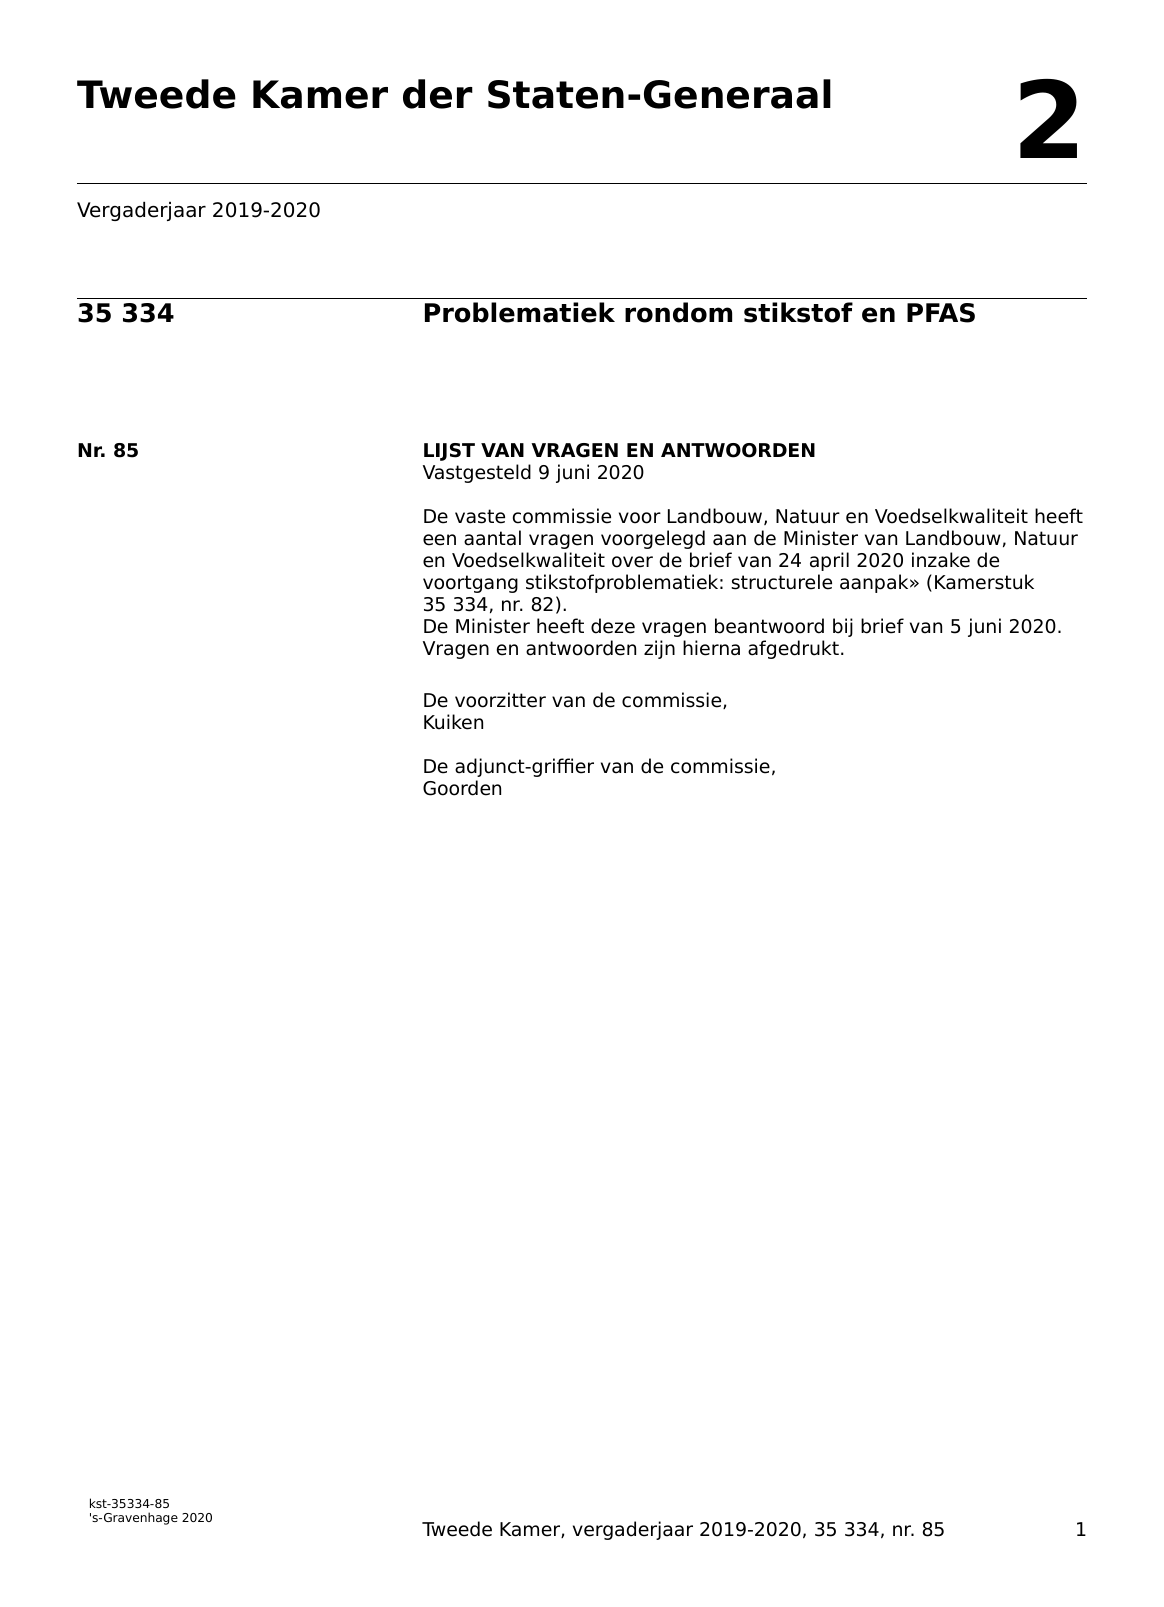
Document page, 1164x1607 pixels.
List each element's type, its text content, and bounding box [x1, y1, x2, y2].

text Vastgesteld 9 juni 2020 [422, 462, 1087, 484]
text De voorzitter van de commissie, Kuiken [422, 690, 1087, 734]
table_cell Vergaderjaar 2019-2020 [77, 184, 1087, 298]
subtitle Nr. 85 LIJST VAN VRAGEN EN ANTWOORDEN [77, 440, 1087, 462]
text De adjunct-griffier van de commissie, Goorden [422, 756, 1087, 800]
table_header 2 [886, 59, 1087, 183]
table_header Tweede Kamer der Staten-Generaal [77, 59, 886, 183]
text De Minister heeft deze vragen beantwoord bij brief van 5 juni 2020. Vragen en antwoorden zijn hierna afgedrukt. [422, 616, 1087, 660]
text De vaste commissie voor Landbouw, Natuur en Voedselkwaliteit heeft een aantal vragen voorgelegd aan de Minister van Landbouw, Natuur en Voedselkwaliteit over de brief van 24 april 2020 inzake de voortgang stikstofproblematiek: structurele aanpak» (Kamerstuk 35 334, nr. 82). [422, 506, 1087, 616]
subtitle 35 334 Problematiek rondom stikstof en PFAS [77, 299, 1087, 329]
text 's-Gravenhage 2020 [88, 1511, 323, 1525]
text kst-35334-85 [88, 1497, 323, 1511]
